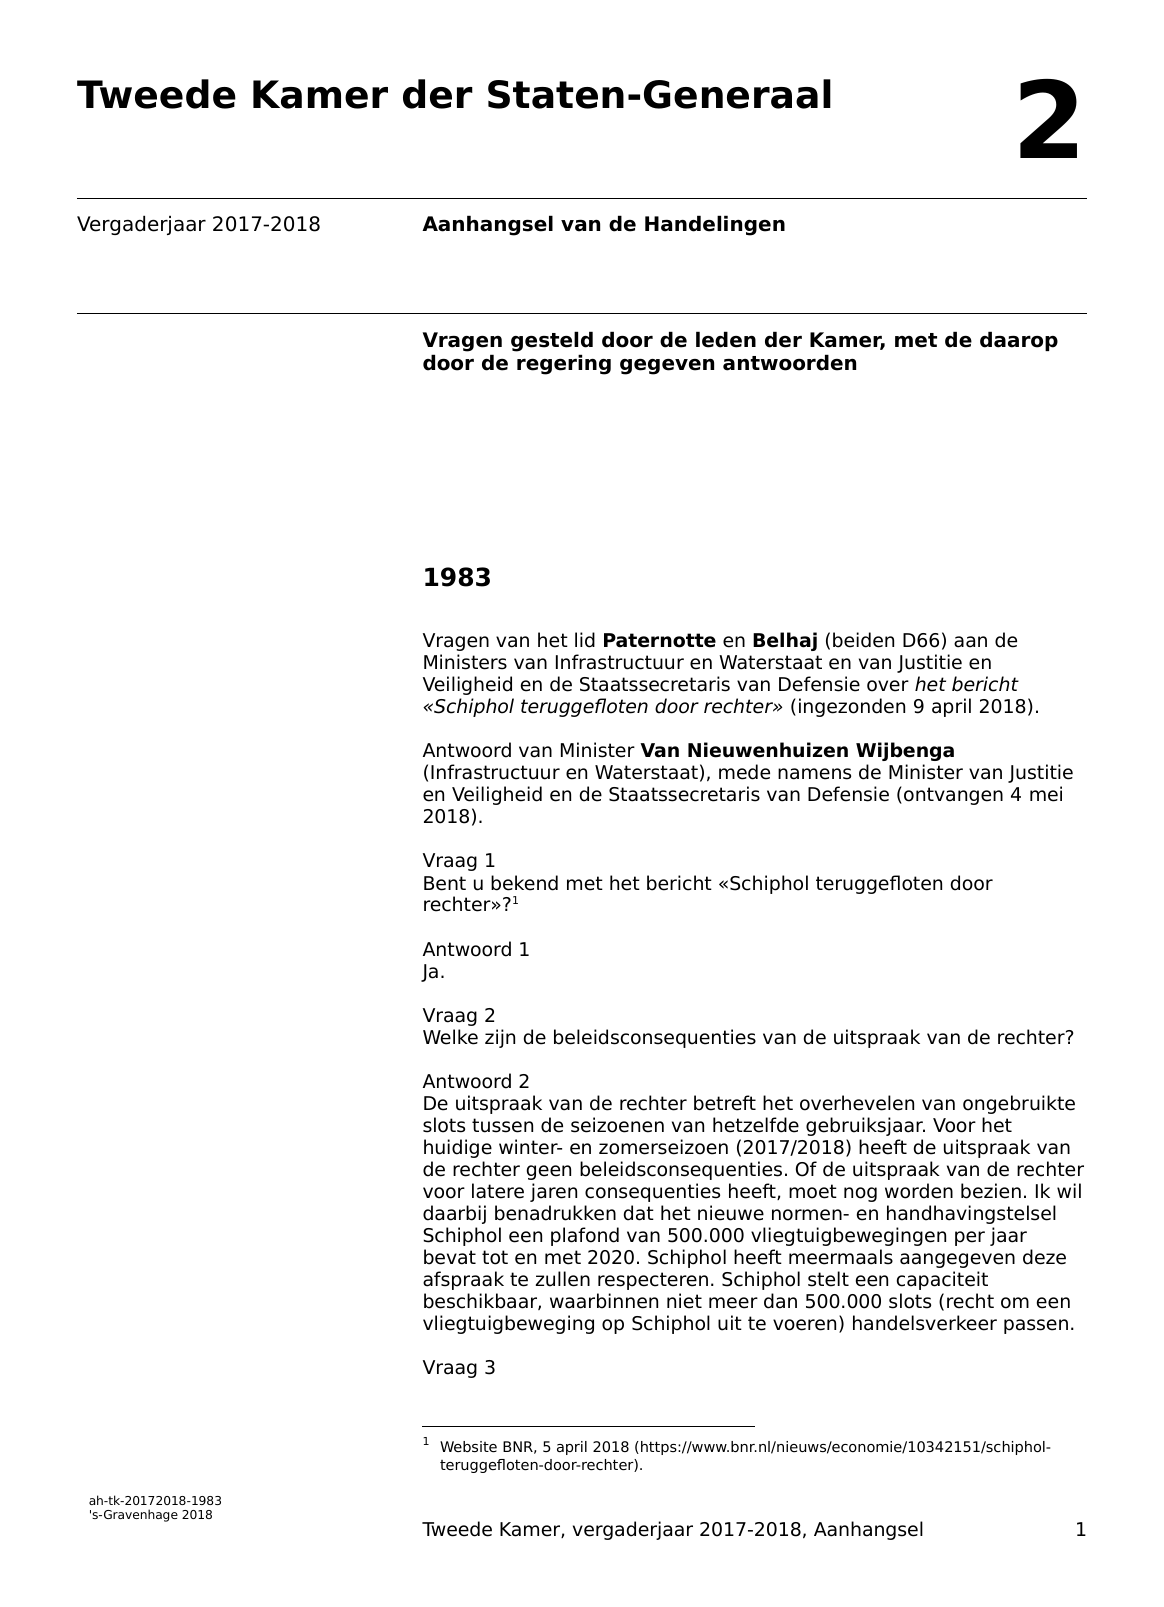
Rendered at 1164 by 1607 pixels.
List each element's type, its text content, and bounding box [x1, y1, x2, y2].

text De uitspraak van de rechter betreft het overhevelen van ongebruikte slots tussen de seizoenen van hetzelfde gebruiksjaar. Voor het huidige winter- en zomerseizoen (2017/2018) heeft de uitspraak van de rechter geen beleidsconsequenties. Of de uitspraak van de rechter voor latere jaren consequenties heeft, moet nog worden bezien. Ik wil daarbij benadrukken dat het nieuwe normen- en handhavingstelsel Schiphol een plafond van 500.000 vliegtuigbewegingen per jaar bevat tot en met 2020. Schiphol heeft meermaals aangegeven deze afspraak te zullen respecteren. Schiphol stelt een capaciteit beschikbaar, waarbinnen niet meer dan 500.000 slots (recht om een vliegtuigbeweging op Schiphol uit te voeren) handelsverkeer passen. [422, 1093, 1087, 1334]
text Welke zijn de beleidsconsequenties van de uitspraak van de rechter? [422, 1027, 1087, 1049]
text Antwoord 2 [422, 1071, 1087, 1093]
text Website BNR, 5 april 2018 (https://www.bnr.nl/nieuws/economie/10342151/schiphol-teruggefloten-door-rechter). [422, 1435, 1087, 1474]
text Vraag 1 [422, 850, 1087, 872]
text Vraag 3 [422, 1357, 1087, 1379]
table_cell [77, 314, 422, 375]
text Vragen van het lid Paternotte en Belhaj (beiden D66) aan de Ministers van Infrastructuur en Waterstaat en van Justitie en Veiligheid en de Staatssecretaris van Defensie over het bericht «Schiphol teruggefloten door rechter» (ingezonden 9 april 2018). [422, 630, 1087, 718]
text 1983 [422, 563, 1087, 592]
table_header 2 [886, 59, 1087, 198]
table_cell Aanhangsel van de Handelingen [422, 199, 1087, 313]
text Antwoord 1 [422, 938, 1087, 961]
text ah-tk-20172018-1983 [88, 1494, 323, 1508]
table_header Tweede Kamer der Staten-Generaal [77, 59, 886, 198]
text Vraag 2 [422, 1005, 1087, 1027]
table_cell Vergaderjaar 2017-2018 [77, 199, 422, 313]
text Antwoord van Minister Van Nieuwenhuizen Wijbenga (Infrastructuur en Waterstaat), mede namens de Minister van Justitie en Veiligheid en de Staatssecretaris van Defensie (ontvangen 4 mei 2018). [422, 740, 1087, 828]
text Ja. [422, 961, 1087, 982]
text 's-Gravenhage 2018 [88, 1508, 323, 1522]
table_cell Vragen gesteld door de leden der Kamer, met de daarop door de regering gegeven antwoorden [422, 314, 1087, 375]
text Bent u bekend met het bericht «Schiphol teruggefloten door rechter»? [422, 872, 1087, 916]
